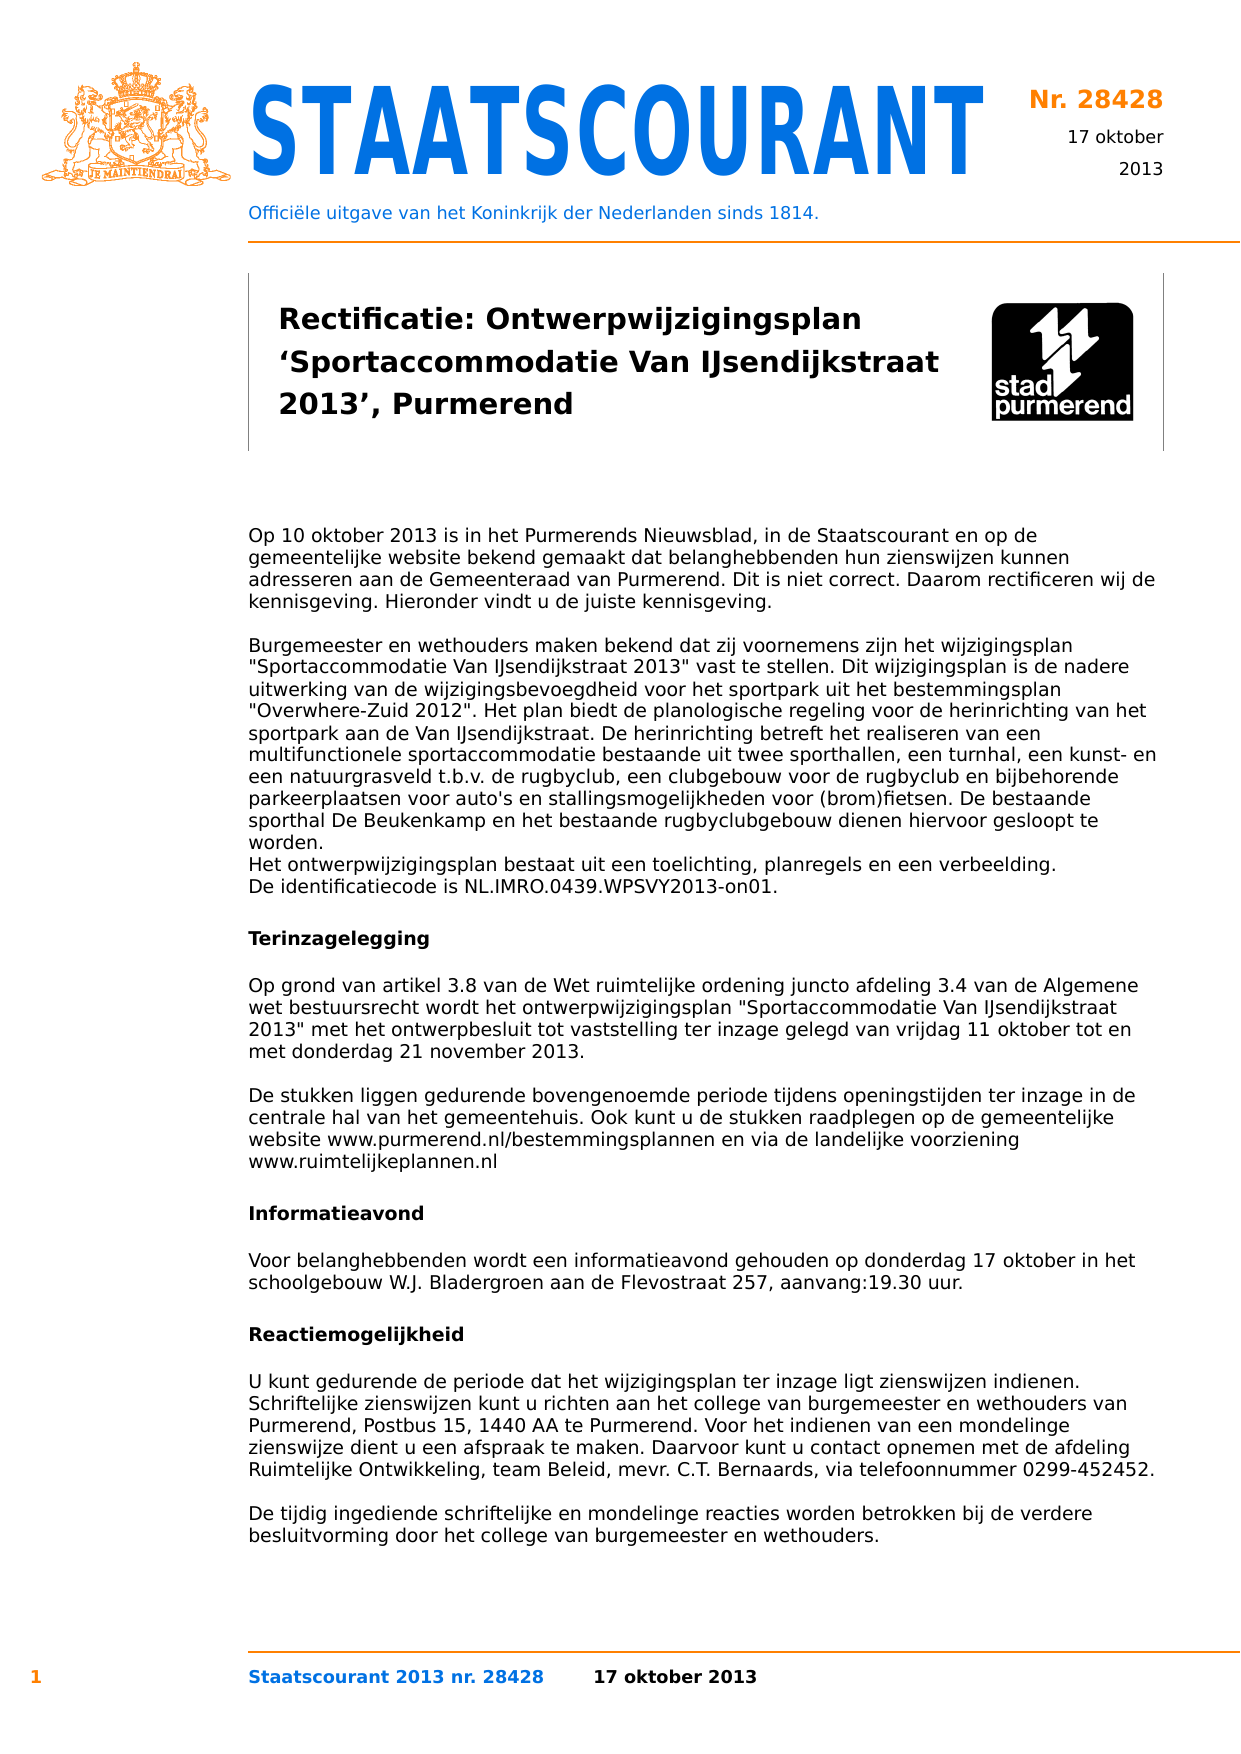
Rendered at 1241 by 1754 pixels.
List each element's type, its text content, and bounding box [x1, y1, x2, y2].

table_header Nr. 28428 [998, 62, 1240, 121]
subtitle Reactiemogelijkheid [248, 1324, 1163, 1346]
table_cell 17 oktober [998, 121, 1240, 153]
text Op 10 oktober 2013 is in het Purmerends Nieuwsblad, in de Staatscourant en op de gemeentelijke website bekend gemaakt dat belanghebbenden hun zienswijzen kunnen adresseren aan de Gemeenteraad van Purmerend. Dit is niet correct. Daarom rectificeren wij de kennisgeving. Hieronder vindt u de juiste kennisgeving. [248, 525, 1163, 613]
text De stukken liggen gedurende bovengenoemde periode tijdens openingstijden ter inzage in de centrale hal van het gemeentehuis. Ook kunt u de stukken raadplegen op de gemeentelijke website www.purmerend.nl/bestemmingsplannen en via de landelijke voorziening www.ruimtelijkeplannen.nl [248, 1085, 1163, 1173]
text Voor belanghebbenden wordt een informatieavond gehouden op donderdag 17 oktober in het schoolgebouw W.J. Bladergroen aan de Flevostraat 257, aanvang:19.30 uur. [248, 1250, 1163, 1294]
text U kunt gedurende de periode dat het wijzigingsplan ter inzage ligt zienswijzen indienen. Schriftelijke zienswijzen kunt u richten aan het college van burgemeester en wethouders van Purmerend, Postbus 15, 1440 AA te Purmerend. Voor het indienen van een mondelinge zienswijze dient u een afspraak te maken. Daarvoor kunt u contact opnemen met de afdeling Ruimtelijke Ontwikkeling, team Beleid, mevr. C.T. Bernaards, via telefoonnummer 0299-452452. [248, 1371, 1163, 1481]
picture [41, 62, 231, 186]
text Op grond van artikel 3.8 van de Wet ruimtelijke ordening juncto afdeling 3.4 van de Algemene wet bestuursrecht wordt het ontwerpwijzigingsplan "Sportaccommodatie Van IJsendijkstraat 2013" met het ontwerpbesluit tot vaststelling ter inzage gelegd van vrijdag 11 oktober tot en met donderdag 21 november 2013. [248, 975, 1163, 1063]
table_header [25, 62, 248, 241]
text De identificatiecode is NL.IMRO.0439.WPSVY2013-on01. [248, 876, 1163, 898]
table_cell Officiële uitgave van het Koninkrijk der Nederlanden sinds 1814. [248, 203, 1240, 241]
picture [991, 302, 1134, 421]
table_header STAATSCOURANT [248, 62, 998, 203]
subtitle Terinzagelegging [248, 928, 1163, 950]
subtitle Informatieavond [248, 1203, 1163, 1225]
text De tijdig ingediende schriftelijke en mondelinge reacties worden betrokken bij de verdere besluitvorming door het college van burgemeester en wethouders. [248, 1503, 1163, 1547]
text Burgemeester en wethouders maken bekend dat zij voornemens zijn het wijzigingsplan "Sportaccommodatie Van IJsendijkstraat 2013" vast te stellen. Dit wijzigingsplan is de nadere uitwerking van de wijzigingsbevoegdheid voor het sportpark uit het bestemmingsplan "Overwhere-Zuid 2012". Het plan biedt de planologische regeling voor de herinrichting van het sportpark aan de Van IJsendijkstraat. De herinrichting betreft het realiseren van een multifunctionele sportaccommodatie bestaande uit twee sporthallen, een turnhal, een kunst- en een natuurgrasveld t.b.v. de rugbyclub, een clubgebouw voor de rugbyclub en bijbehorende parkeerplaatsen voor auto's en stallingsmogelijkheden voor (brom)fietsen. De bestaande sporthal De Beukenkamp en het bestaande rugbyclubgebouw dienen hiervoor gesloopt te worden. [248, 634, 1163, 854]
subtitle Rectificatie: Ontwerpwijzigingsplan ‘Sportaccommodatie Van IJsendijkstraat 2013’, Purmerend [249, 273, 1163, 451]
table_cell 2013 [998, 153, 1240, 203]
text Het ontwerpwijzigingsplan bestaat uit een toelichting, planregels en een verbeelding. [248, 854, 1163, 876]
